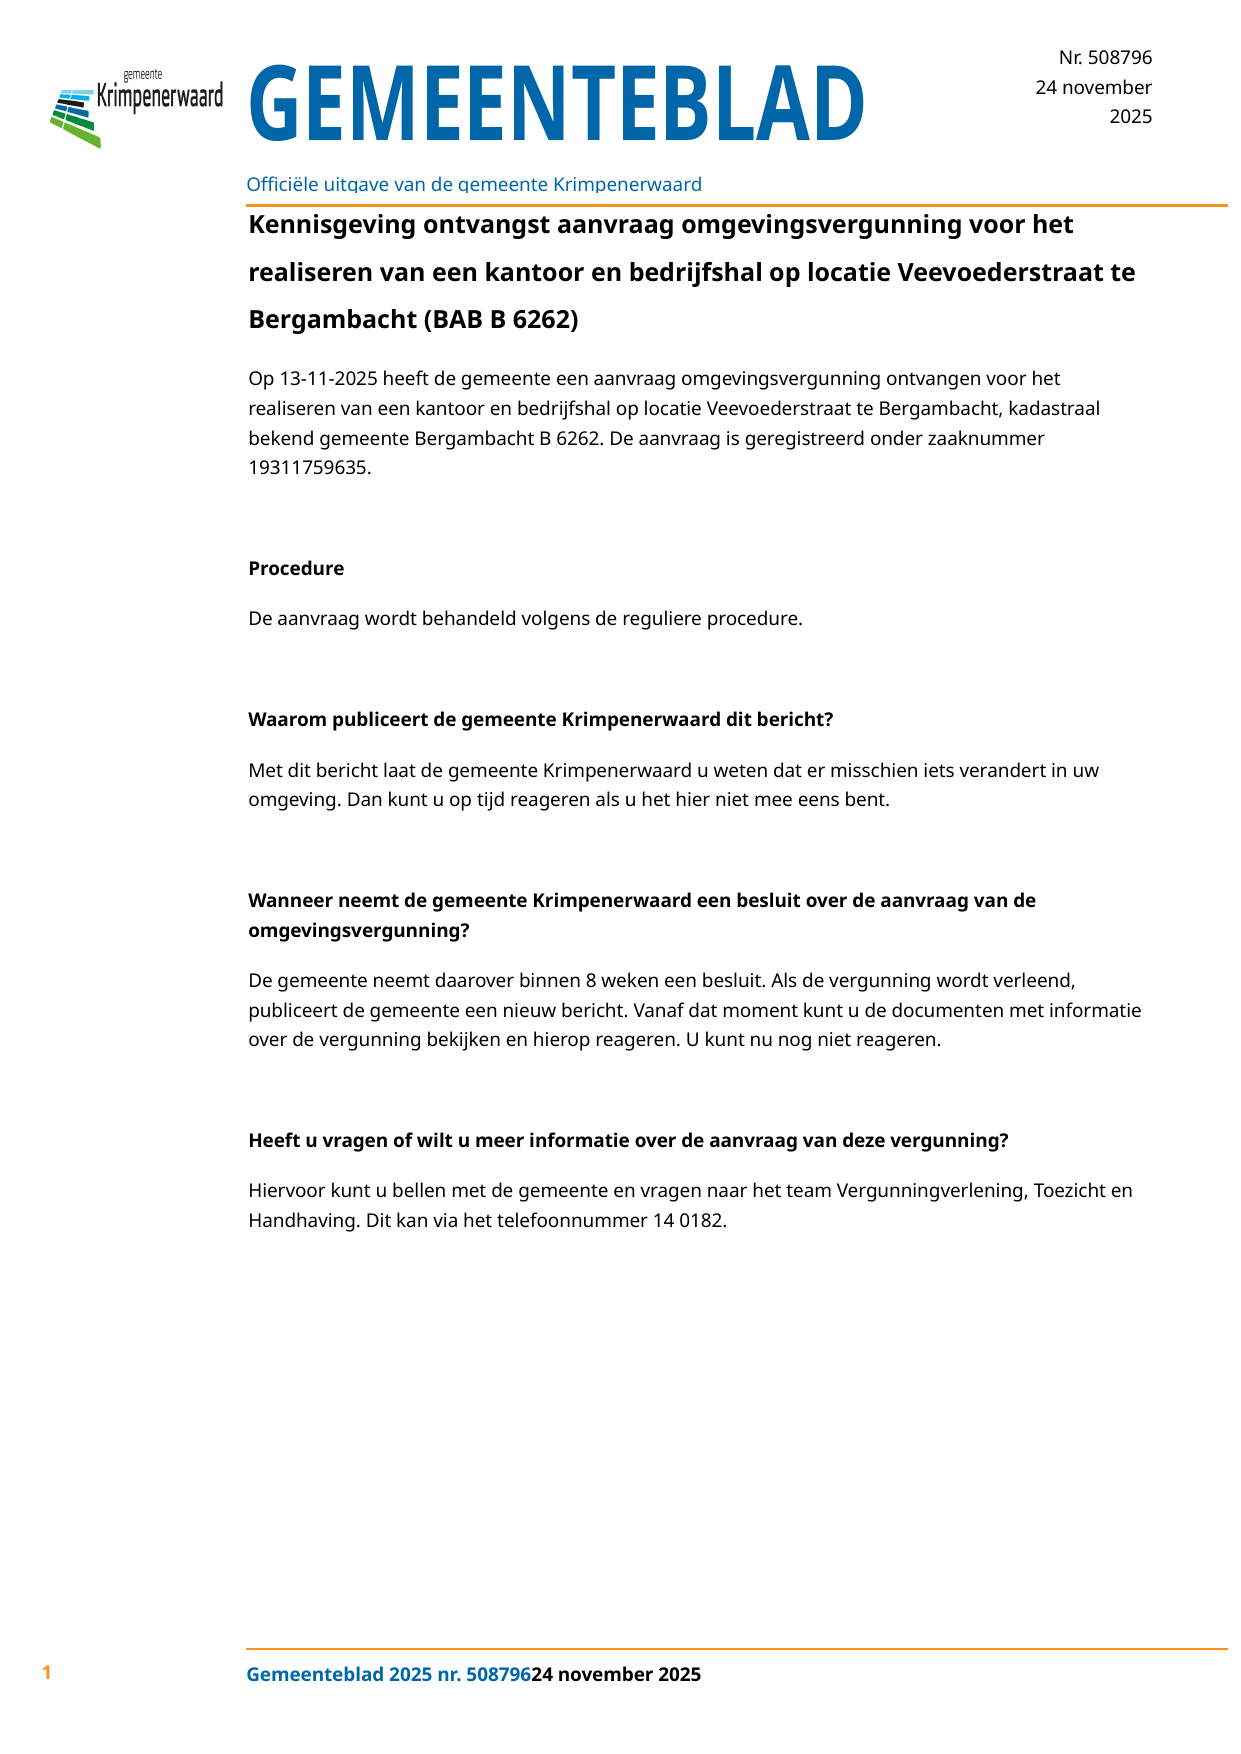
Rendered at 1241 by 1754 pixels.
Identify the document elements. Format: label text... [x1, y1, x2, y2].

text Heeft u vragen of wilt u meer informatie over de aanvraag van deze vergunning? [248, 1127, 1152, 1153]
text Op 13-11-2025 heeft de gemeente een aanvraag omgevingsvergunning ontvangen voor het realiseren van een kantoor en bedrijfshal op locatie Veevoederstraat te Bergambacht, kadastraal bekend gemeente Bergambacht B 6262. De aanvraag is geregistreerd onder zaaknummer 19311759635. [248, 366, 1152, 480]
text Met dit bericht laat de gemeente Krimpenerwaard u weten dat er misschien iets verandert in uw omgeving. Dan kunt u op tijd reageren als u het hier niet mee eens bent. [248, 757, 1152, 812]
picture [41, 47, 231, 172]
text Kennisgeving ontvangst aanvraag omgevingsvergunning voor het realiseren van een kantoor en bedrijfshal op locatie Veevoederstraat te Bergambacht (BAB B 6262) [248, 207, 1152, 336]
text Waarom publiceert de gemeente Krimpenerwaard dit bericht? [248, 706, 1152, 732]
text De gemeente neemt daarover binnen 8 weken een besluit. Als de vergunning wordt verleend, publiceert de gemeente een nieuw bericht. Vanaf dat moment kunt u de documenten met informatie over de vergunning bekijken en hierop reageren. U kunt nu nog niet reageren. [248, 967, 1152, 1052]
text De aanvraag wordt behandeld volgens de reguliere procedure. [248, 606, 1152, 631]
text Wanneer neemt de gemeente Krimpenerwaard een besluit over de aanvraag van de omgevingsvergunning? [248, 887, 1152, 942]
text Procedure [248, 555, 1152, 581]
text Hiervoor kunt u bellen met de gemeente en vragen naar het team Vergunningverlening, Toezicht en Handhaving. Dit kan via het telefoonnummer 14 0182. [248, 1178, 1152, 1233]
